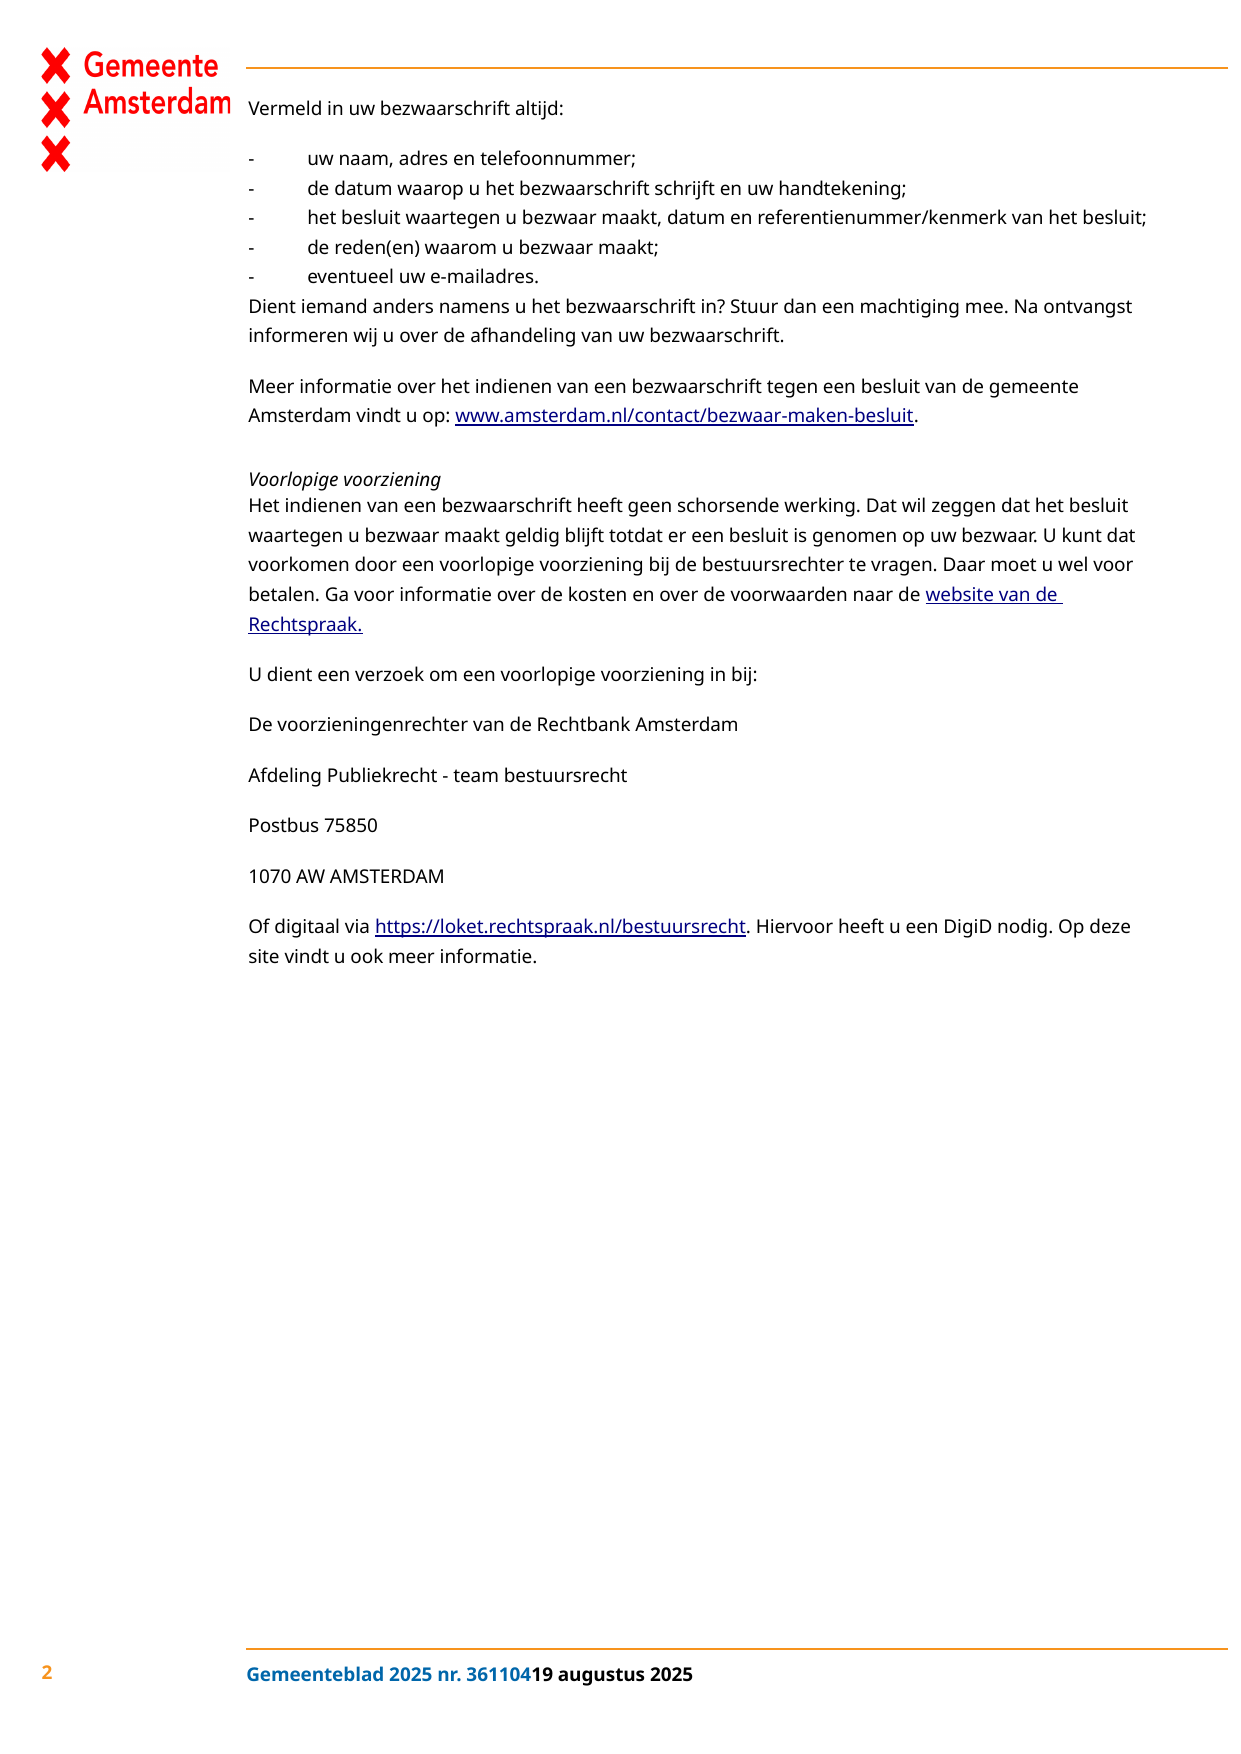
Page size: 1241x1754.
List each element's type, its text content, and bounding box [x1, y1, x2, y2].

text U dient een verzoek om een voorlopige voorziening in bij: [248, 661, 1152, 687]
list het besluit waartegen u bezwaar maakt, datum en referentienummer/kenmerk van het besluit; [248, 204, 1152, 230]
list de reden(en) waarom u bezwaar maakt; [248, 234, 1152, 260]
text Of digitaal via https://loket.rechtspraak.nl/bestuursrecht. Hiervoor heeft u een DigiD nodig. Op deze site vindt u ook meer informatie. [248, 913, 1152, 968]
text Vermeld in uw bezwaarschrift altijd: [248, 95, 1152, 121]
list uw naam, adres en telefoonnummer; [248, 145, 1152, 171]
list de datum waarop u het bezwaarschrift schrijft en uw handtekening; [248, 175, 1152, 201]
picture [41, 47, 231, 172]
list eventueel uw e-mailadres. [248, 263, 1152, 289]
text Voorlopige voorziening [248, 467, 1152, 492]
text Postbus 75850 [248, 812, 1152, 838]
text Afdeling Publiekrecht - team bestuursrecht [248, 762, 1152, 788]
text Meer informatie over het indienen van een bezwaarschrift tegen een besluit van de gemeente Amsterdam vindt u op: www.amsterdam.nl/contact/bezwaar-maken-besluit. [248, 373, 1152, 428]
text Het indienen van een bezwaarschrift heeft geen schorsende werking. Dat wil zeggen dat het besluit waartegen u bezwaar maakt geldig blijft totdat er een besluit is genomen op uw bezwaar. U kunt dat voorkomen door een voorlopige voorziening bij de bestuursrechter te vragen. Daar moet u wel voor betalen. Ga voor informatie over de kosten en over de voorwaarden naar de website van de Rechtspraak. [248, 492, 1152, 636]
text 1070 AW AMSTERDAM [248, 863, 1152, 888]
text De voorzieningenrechter van de Rechtbank Amsterdam [248, 712, 1152, 737]
text Dient iemand anders namens u het bezwaarschrift in? Stuur dan een machtiging mee. Na ontvangst informeren wij u over de afhandeling van uw bezwaarschrift. [248, 293, 1152, 348]
